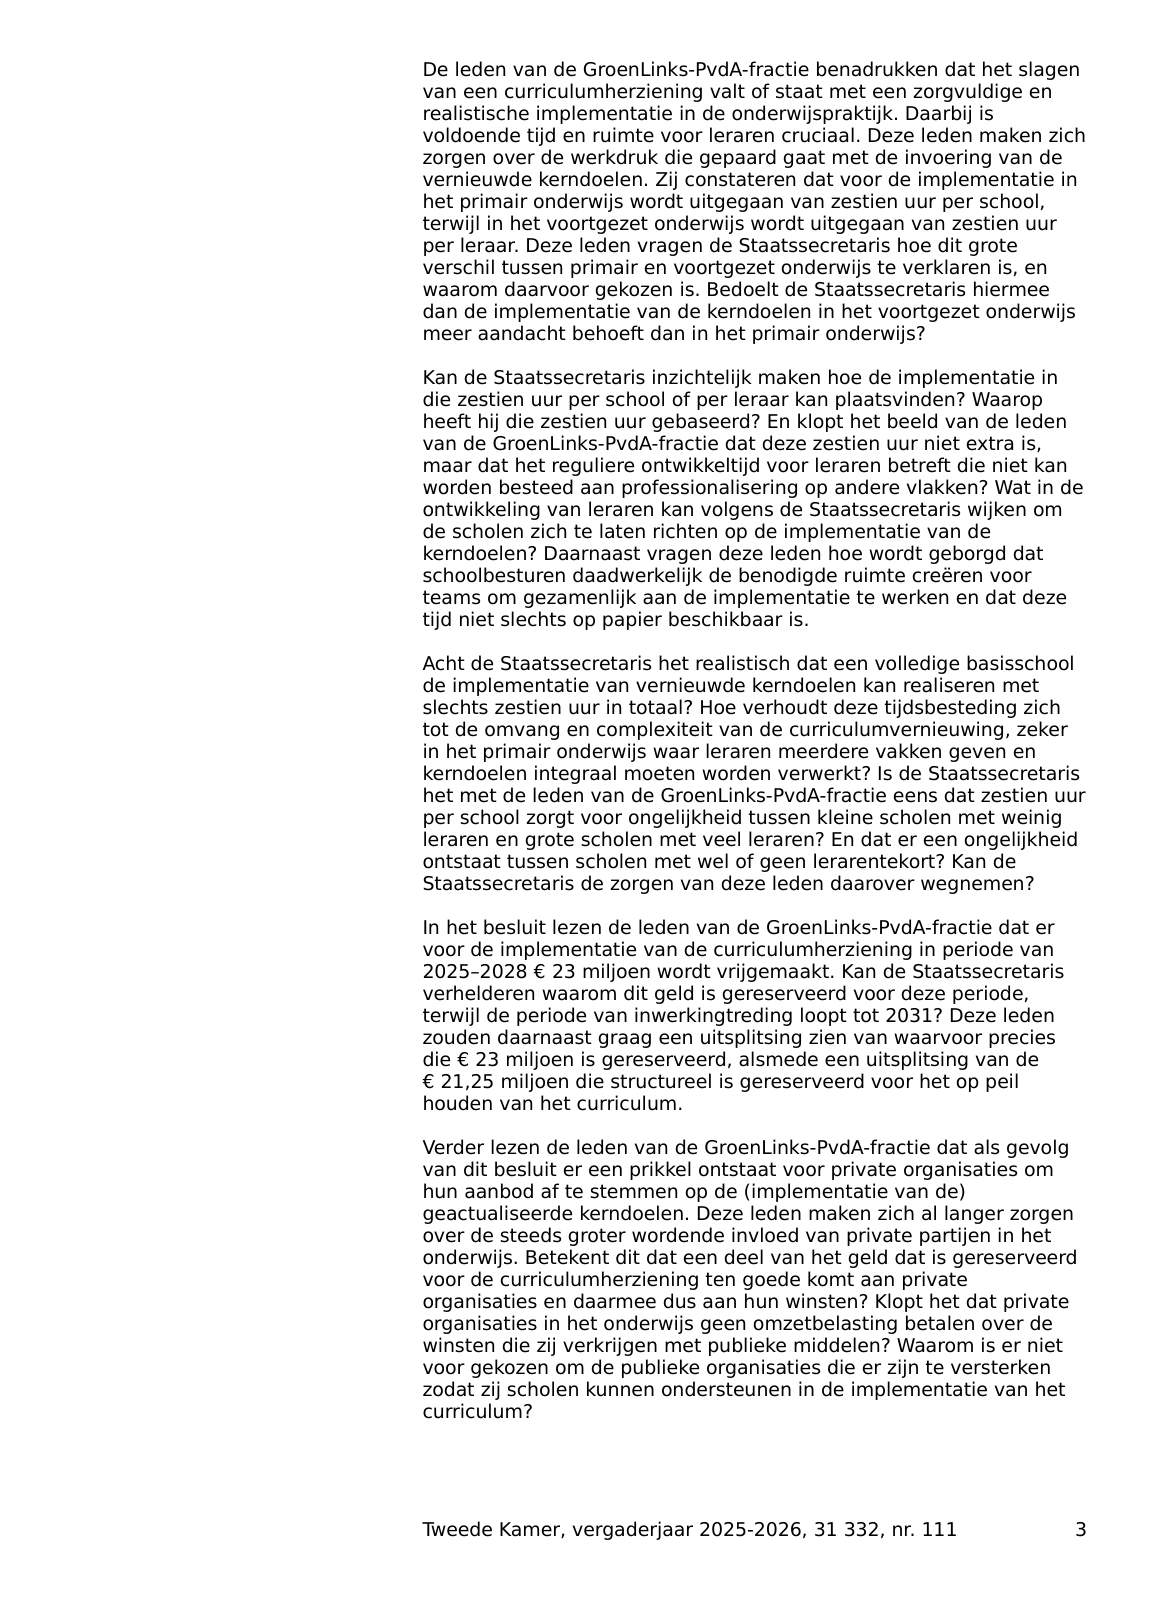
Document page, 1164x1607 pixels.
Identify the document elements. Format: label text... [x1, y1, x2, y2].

text Kan de Staatssecretaris inzichtelijk maken hoe de implementatie in die zestien uur per school of per leraar kan plaatsvinden? Waarop heeft hij die zestien uur gebaseerd? En klopt het beeld van de leden van de GroenLinks-PvdA-fractie dat deze zestien uur niet extra is, maar dat het reguliere ontwikkeltijd voor leraren betreft die niet kan worden besteed aan professionalisering op andere vlakken? Wat in de ontwikkeling van leraren kan volgens de Staatssecretaris wijken om de scholen zich te laten richten op de implementatie van de kerndoelen? Daarnaast vragen deze leden hoe wordt geborgd dat schoolbesturen daadwerkelijk de benodigde ruimte creëren voor teams om gezamenlijk aan de implementatie te werken en dat deze tijd niet slechts op papier beschikbaar is. [422, 367, 1087, 631]
text Verder lezen de leden van de GroenLinks-PvdA-fractie dat als gevolg van dit besluit er een prikkel ontstaat voor private organisaties om hun aanbod af te stemmen op de (implementatie van de) geactualiseerde kerndoelen. Deze leden maken zich al langer zorgen over de steeds groter wordende invloed van private partijen in het onderwijs. Betekent dit dat een deel van het geld dat is gereserveerd voor de curriculumherziening ten goede komt aan private organisaties en daarmee dus aan hun winsten? Klopt het dat private organisaties in het onderwijs geen omzetbelasting betalen over de winsten die zij verkrijgen met publieke middelen? Waarom is er niet voor gekozen om de publieke organisaties die er zijn te versterken zodat zij scholen kunnen ondersteunen in de implementatie van het curriculum? [422, 1137, 1087, 1423]
text Acht de Staatssecretaris het realistisch dat een volledige basisschool de implementatie van vernieuwde kerndoelen kan realiseren met slechts zestien uur in totaal? Hoe verhoudt deze tijdsbesteding zich tot de omvang en complexiteit van de curriculumvernieuwing, zeker in het primair onderwijs waar leraren meerdere vakken geven en kerndoelen integraal moeten worden verwerkt? Is de Staatssecretaris het met de leden van de GroenLinks-PvdA-fractie eens dat zestien uur per school zorgt voor ongelijkheid tussen kleine scholen met weinig leraren en grote scholen met veel leraren? En dat er een ongelijkheid ontstaat tussen scholen met wel of geen lerarentekort? Kan de Staatssecretaris de zorgen van deze leden daarover wegnemen? [422, 653, 1087, 895]
text In het besluit lezen de leden van de GroenLinks-PvdA-fractie dat er voor de implementatie van de curriculumherziening in periode van 2025–2028 € 23 miljoen wordt vrijgemaakt. Kan de Staatssecretaris verhelderen waarom dit geld is gereserveerd voor deze periode, terwijl de periode van inwerkingtreding loopt tot 2031? Deze leden zouden daarnaast graag een uitsplitsing zien van waarvoor precies die € 23 miljoen is gereserveerd, alsmede een uitsplitsing van de € 21,25 miljoen die structureel is gereserveerd voor het op peil houden van het curriculum. [422, 917, 1087, 1115]
text De leden van de GroenLinks-PvdA-fractie benadrukken dat het slagen van een curriculumherziening valt of staat met een zorgvuldige en realistische implementatie in de onderwijspraktijk. Daarbij is voldoende tijd en ruimte voor leraren cruciaal. Deze leden maken zich zorgen over de werkdruk die gepaard gaat met de invoering van de vernieuwde kerndoelen. Zij constateren dat voor de implementatie in het primair onderwijs wordt uitgegaan van zestien uur per school, terwijl in het voortgezet onderwijs wordt uitgegaan van zestien uur per leraar. Deze leden vragen de Staatssecretaris hoe dit grote verschil tussen primair en voortgezet onderwijs te verklaren is, en waarom daarvoor gekozen is. Bedoelt de Staatssecretaris hiermee dan de implementatie van de kerndoelen in het voortgezet onderwijs meer aandacht behoeft dan in het primair onderwijs? [422, 59, 1087, 345]
